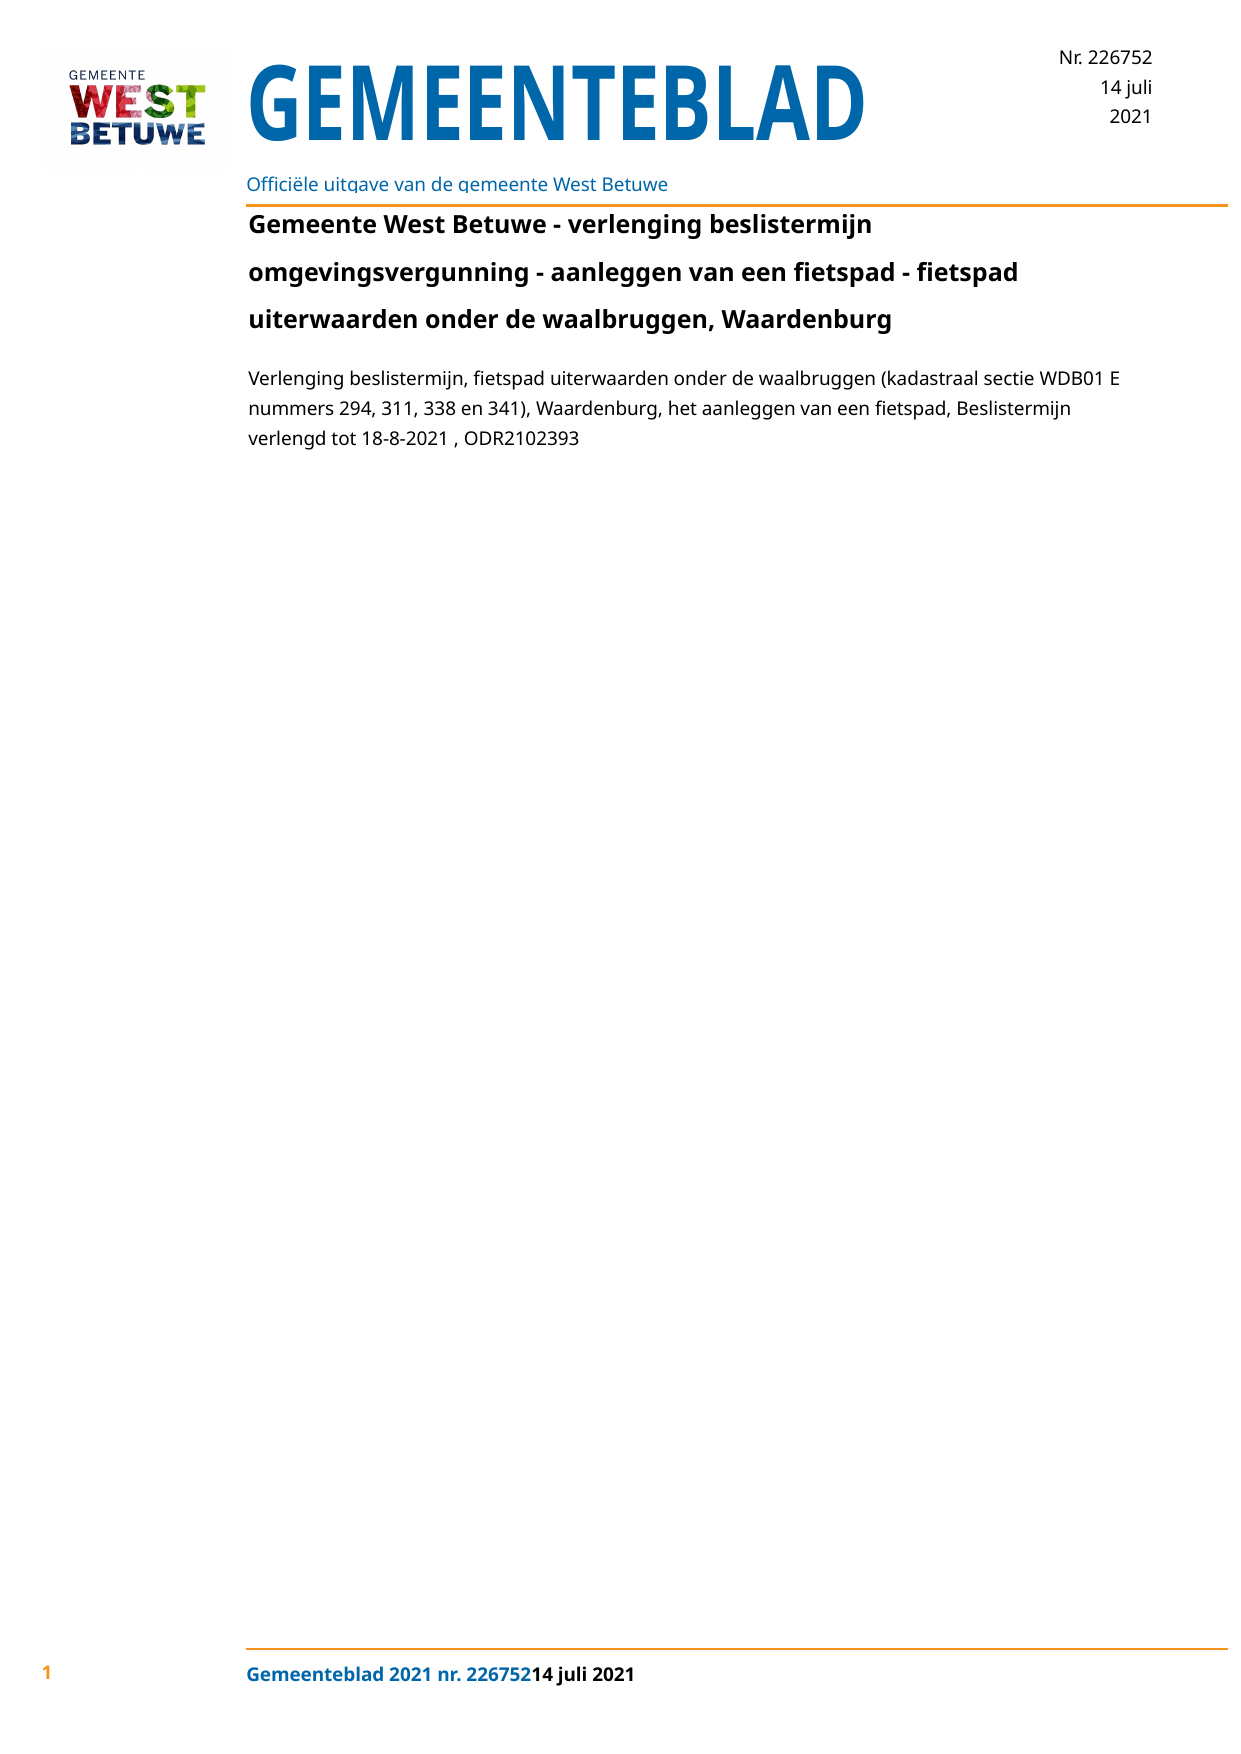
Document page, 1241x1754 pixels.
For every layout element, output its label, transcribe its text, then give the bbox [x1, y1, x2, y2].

text Gemeente West Betuwe - verlenging beslistermijn omgevingsvergunning - aanleggen van een fietspad - fietspad uiterwaarden onder de waalbruggen, Waardenburg [248, 207, 1152, 336]
text Verlenging beslistermijn, fietspad uiterwaarden onder de waalbruggen (kadastraal sectie WDB01 E nummers 294, 311, 338 en 341), Waardenburg, het aanleggen van een fietspad, Beslistermijn verlengd tot 18-8-2021 , ODR2102393 [248, 366, 1152, 450]
picture [41, 47, 231, 172]
